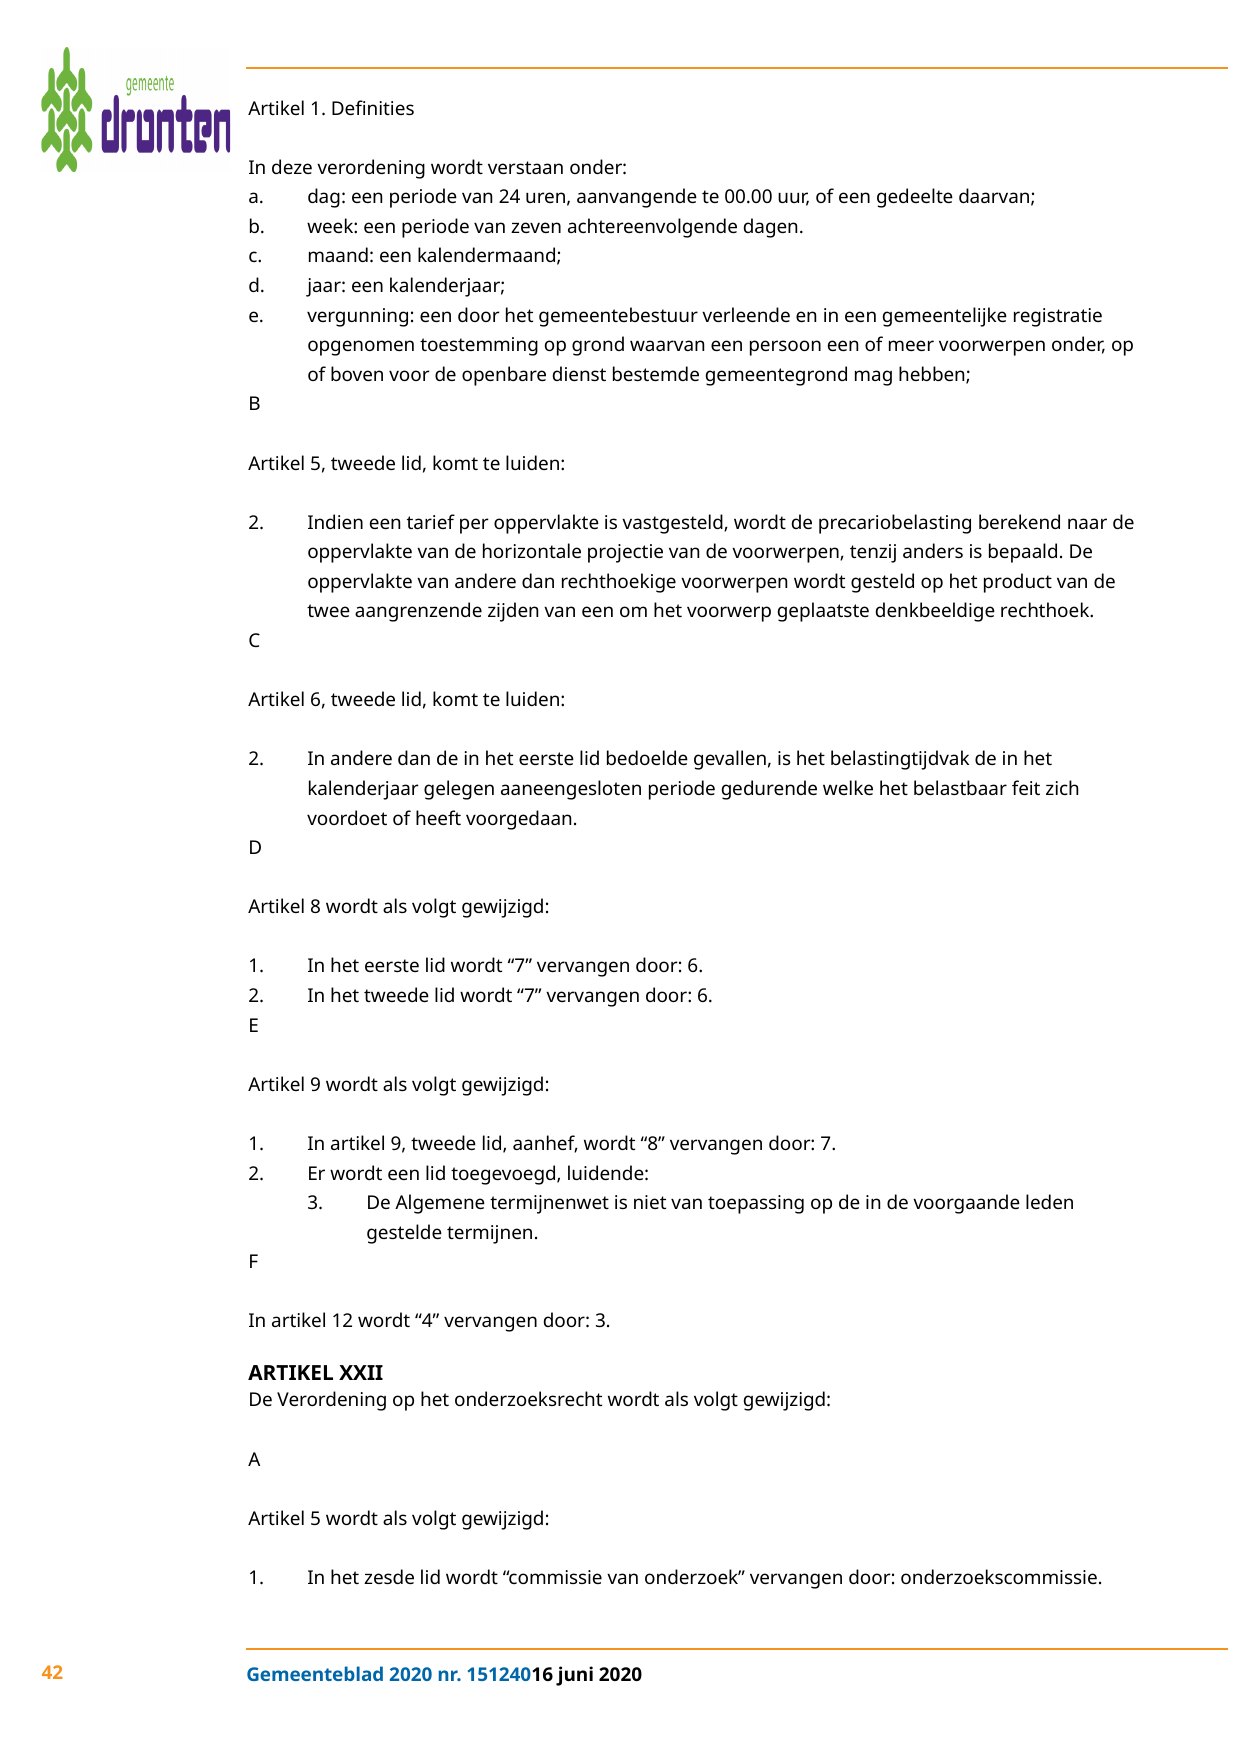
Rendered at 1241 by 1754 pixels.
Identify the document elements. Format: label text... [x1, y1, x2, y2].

list Er wordt een lid toegevoegd, luidende: [248, 1160, 1152, 1186]
text E [248, 1012, 1152, 1038]
text ARTIKEL XXII [248, 1358, 1152, 1387]
list In het eerste lid wordt “7” vervangen door: 6. [248, 953, 1152, 978]
list dag: een periode van 24 uren, aanvangende te 00.00 uur, of een gedeelte daarvan; [248, 183, 1152, 209]
text A [248, 1446, 1152, 1471]
list Indien een tarief per oppervlakte is vastgesteld, wordt de precariobelasting berekend naar de oppervlakte van de horizontale projectie van de voorwerpen, tenzij anders is bepaald. De oppervlakte van andere dan rechthoekige voorwerpen wordt gesteld op het product van de twee aangrenzende zijden van een om het voorwerp geplaatste denkbeeldige rechthoek. [248, 509, 1152, 623]
text F [248, 1248, 1152, 1274]
text Artikel 8 wordt als volgt gewijzigd: [248, 893, 1152, 919]
list In artikel 9, tweede lid, aanhef, wordt “8” vervangen door: 7. [248, 1130, 1152, 1156]
text Artikel 1. Definities [248, 95, 1152, 121]
text De Verordening op het onderzoeksrecht wordt als volgt gewijzigd: [248, 1387, 1152, 1412]
text Artikel 5, tweede lid, komt te luiden: [248, 450, 1152, 476]
text D [248, 834, 1152, 860]
text Artikel 9 wordt als volgt gewijzigd: [248, 1071, 1152, 1097]
list In het tweede lid wordt “7” vervangen door: 6. [248, 982, 1152, 1008]
text In artikel 12 wordt “4” vervangen door: 3. [248, 1308, 1152, 1333]
text Artikel 6, tweede lid, komt te luiden: [248, 686, 1152, 712]
list De Algemene termijnenwet is niet van toepassing op de in de voorgaande leden gestelde termijnen. [307, 1189, 1152, 1245]
list In het zesde lid wordt “commissie van onderzoek” vervangen door: onderzoekscommissie. [248, 1564, 1152, 1590]
text B [248, 391, 1152, 416]
list week: een periode van zeven achtereenvolgende dagen. [248, 213, 1152, 239]
picture [41, 47, 231, 172]
text In deze verordening wordt verstaan onder: [248, 154, 1152, 180]
list jaar: een kalenderjaar; [248, 272, 1152, 298]
text Artikel 5 wordt als volgt gewijzigd: [248, 1505, 1152, 1531]
list vergunning: een door het gemeentebestuur verleende en in een gemeentelijke registratie opgenomen toestemming op grond waarvan een persoon een of meer voorwerpen onder, op of boven voor de openbare dienst bestemde gemeentegrond mag hebben; [248, 302, 1152, 387]
list In andere dan de in het eerste lid bedoelde gevallen, is het belastingtijdvak de in het kalenderjaar gelegen aaneengesloten periode gedurende welke het belastbaar feit zich voordoet of heeft voorgedaan. [248, 746, 1152, 831]
text C [248, 627, 1152, 653]
list maand: een kalendermaand; [248, 243, 1152, 268]
